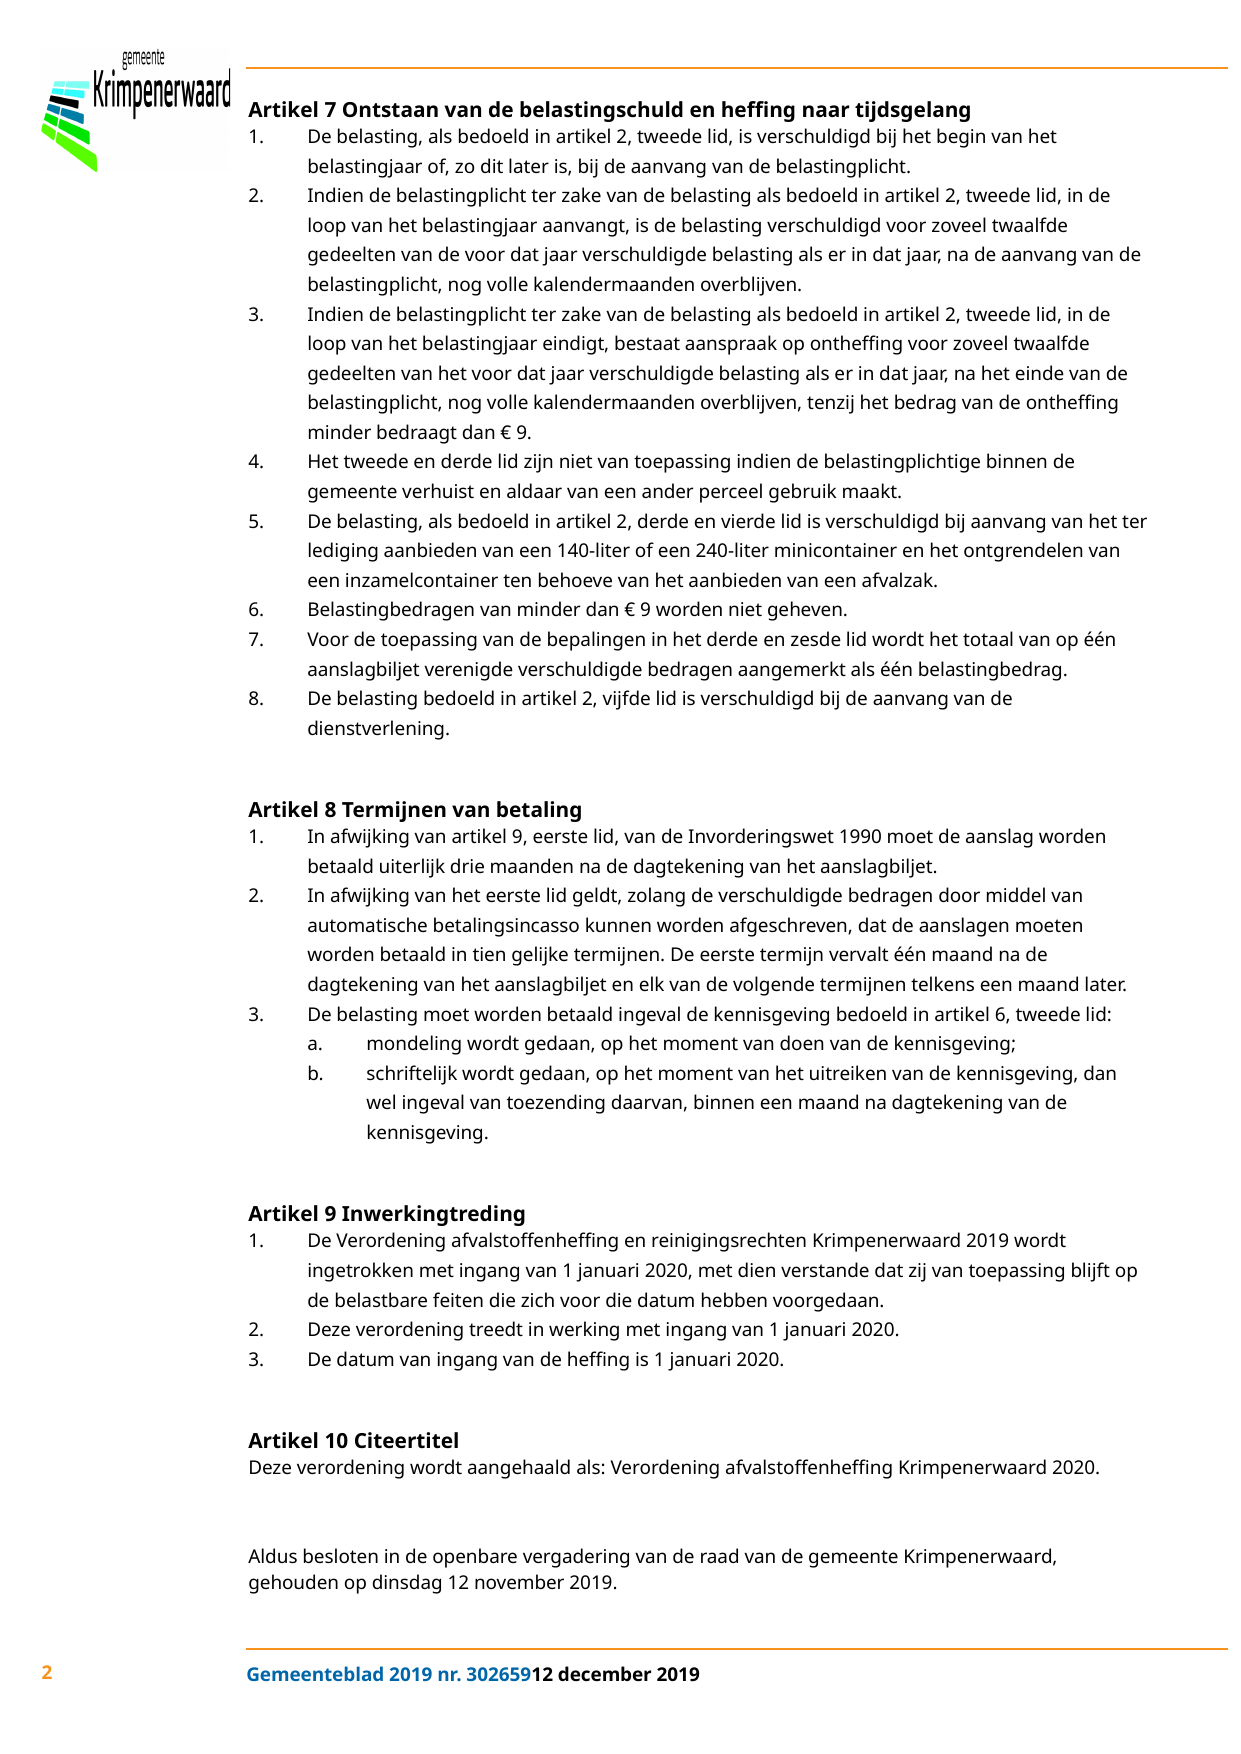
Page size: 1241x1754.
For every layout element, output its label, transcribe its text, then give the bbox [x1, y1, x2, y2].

list Het tweede en derde lid zijn niet van toepassing indien de belastingplichtige binnen de gemeente verhuist en aldaar van een ander perceel gebruik maakt. [248, 449, 1152, 504]
list Belastingbedragen van minder dan € 9 worden niet geheven. [248, 597, 1152, 622]
list De belasting moet worden betaald ingeval de kennisgeving bedoeld in artikel 6, tweede lid: [248, 1001, 1152, 1027]
list In afwijking van het eerste lid geldt, zolang de verschuldigde bedragen door middel van automatische betalingsincasso kunnen worden afgeschreven, dat de aanslagen moeten worden betaald in tien gelijke termijnen. De eerste termijn vervalt één maand na de dagtekening van het aanslagbiljet en elk van de volgende termijnen telkens een maand later. [248, 882, 1152, 997]
list mondeling wordt gedaan, op het moment van doen van de kennisgeving; [307, 1030, 1152, 1056]
list De belasting, als bedoeld in artikel 2, derde en vierde lid is verschuldigd bij aanvang van het ter lediging aanbieden van een 140-liter of een 240-liter minicontainer en het ontgrendelen van een inzamelcontainer ten behoeve van het aanbieden van een afvalzak. [248, 508, 1152, 593]
list In afwijking van artikel 9, eerste lid, van de Invorderingswet 1990 moet de aanslag worden betaald uiterlijk drie maanden na de dagtekening van het aanslagbiljet. [248, 823, 1152, 879]
text Artikel 10 Citeertitel [248, 1426, 1152, 1454]
text Aldus besloten in de openbare vergadering van de raad van de gemeente Krimpenerwaard, gehouden op dinsdag 12 november 2019. [248, 1543, 1152, 1594]
text Artikel 7 Ontstaan van de belastingschuld en heffing naar tijdsgelang [248, 95, 1152, 123]
list Indien de belastingplicht ter zake van de belasting als bedoeld in artikel 2, tweede lid, in de loop van het belastingjaar eindigt, bestaat aanspraak op ontheffing voor zoveel twaalfde gedeelten van het voor dat jaar verschuldigde belasting als er in dat jaar, na het einde van de belastingplicht, nog volle kalendermaanden overblijven, tenzij het bedrag van de ontheffing minder bedraagt dan € 9. [248, 301, 1152, 445]
list De belasting bedoeld in artikel 2, vijfde lid is verschuldigd bij de aanvang van de dienstverlening. [248, 685, 1152, 741]
list schriftelijk wordt gedaan, op het moment van het uitreiken van de kennisgeving, dan wel ingeval van toezending daarvan, binnen een maand na dagtekening van de kennisgeving. [307, 1060, 1152, 1145]
list Indien de belastingplicht ter zake van de belasting als bedoeld in artikel 2, tweede lid, in de loop van het belastingjaar aanvangt, is de belasting verschuldigd voor zoveel twaalfde gedeelten van de voor dat jaar verschuldigde belasting als er in dat jaar, na de aanvang van de belastingplicht, nog volle kalendermaanden overblijven. [248, 182, 1152, 297]
picture [41, 47, 231, 172]
text Artikel 9 Inwerkingtreding [248, 1199, 1152, 1228]
list De belasting, als bedoeld in artikel 2, tweede lid, is verschuldigd bij het begin van het belastingjaar of, zo dit later is, bij de aanvang van de belastingplicht. [248, 123, 1152, 178]
list Voor de toepassing van de bepalingen in het derde en zesde lid wordt het totaal van op één aanslagbiljet verenigde verschuldigde bedragen aangemerkt als één belastingbedrag. [248, 626, 1152, 681]
list Deze verordening treedt in werking met ingang van 1 januari 2020. [248, 1316, 1152, 1342]
list De datum van ingang van de heffing is 1 januari 2020. [248, 1346, 1152, 1372]
list De Verordening afvalstoffenheffing en reinigingsrechten Krimpenerwaard 2019 wordt ingetrokken met ingang van 1 januari 2020, met dien verstande dat zij van toepassing blijft op de belastbare feiten die zich voor die datum hebben voorgedaan. [248, 1228, 1152, 1312]
text Artikel 8 Termijnen van betaling [248, 795, 1152, 823]
text Deze verordening wordt aangehaald als: Verordening afvalstoffenheffing Krimpenerwaard 2020. [248, 1454, 1152, 1480]
